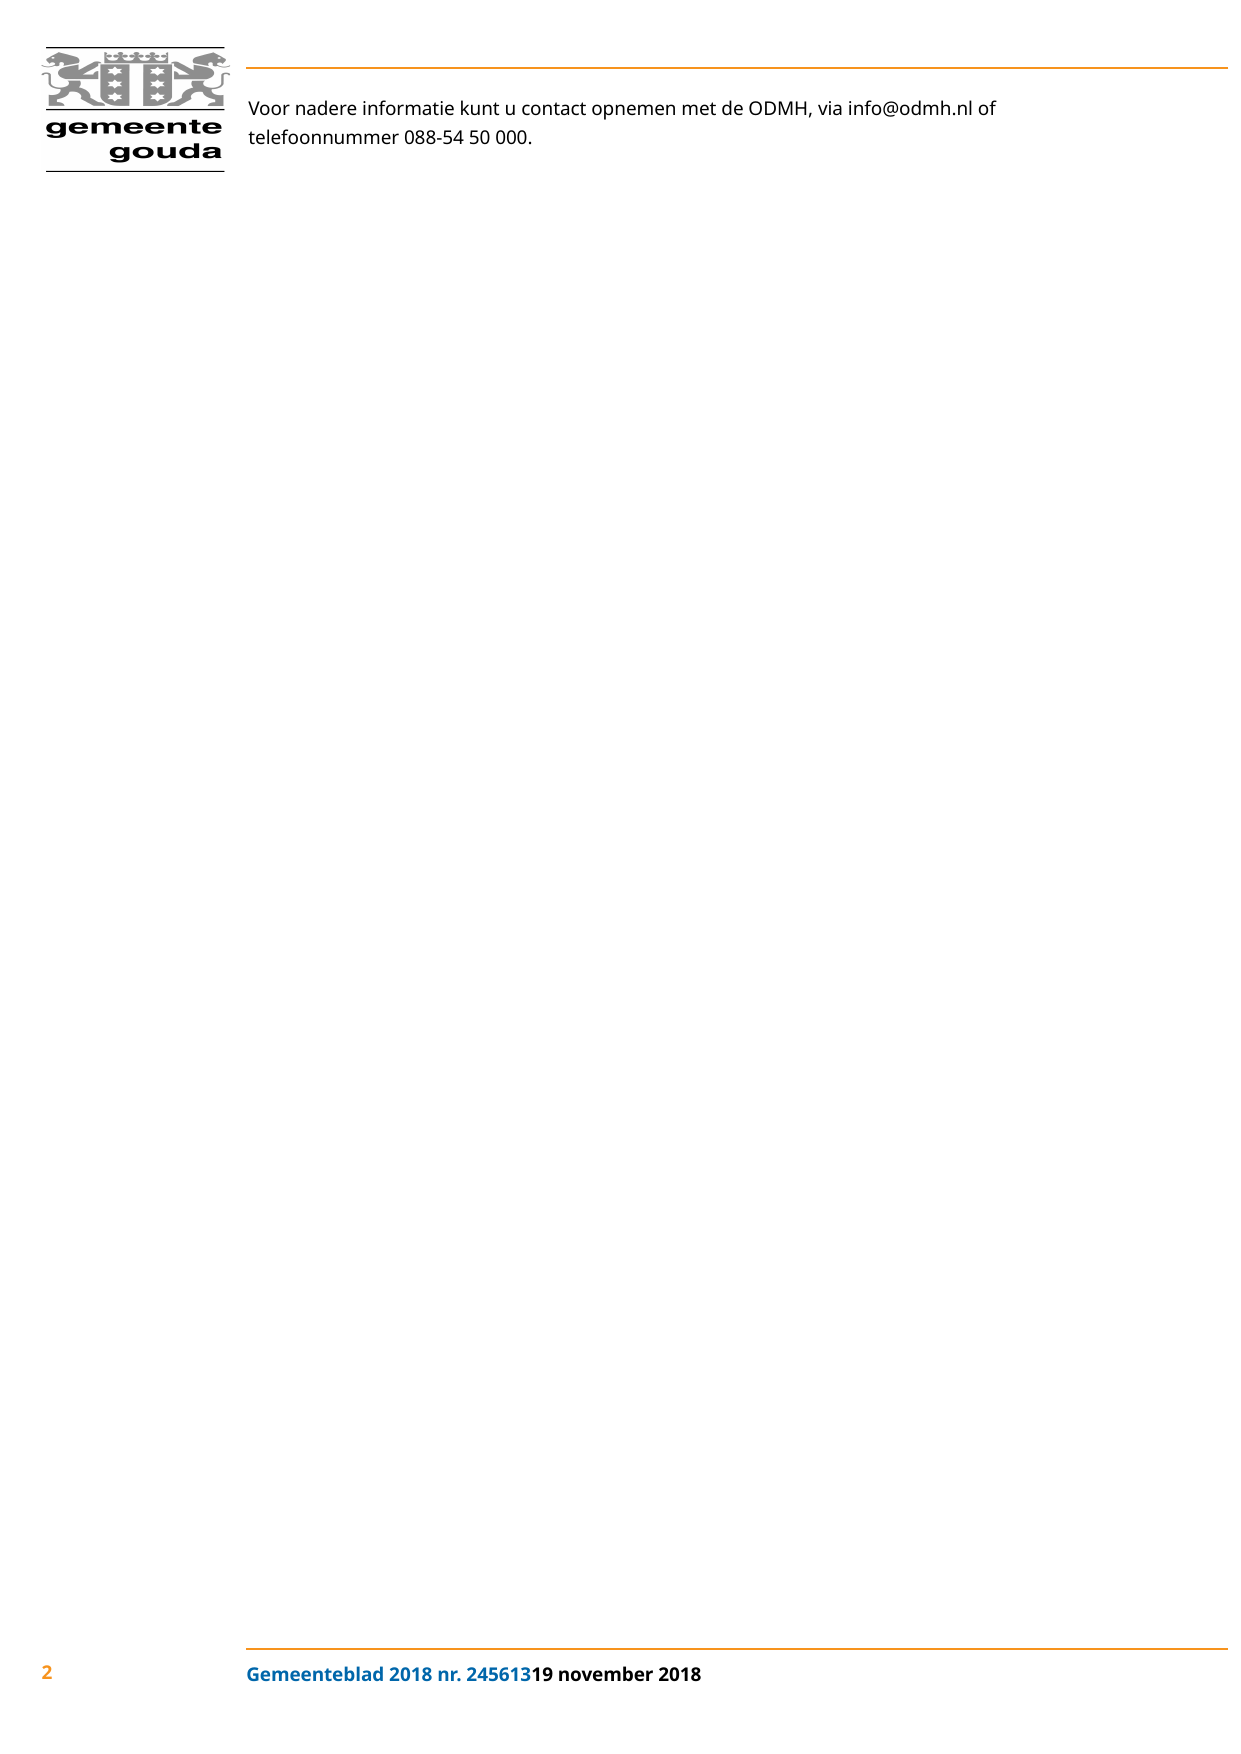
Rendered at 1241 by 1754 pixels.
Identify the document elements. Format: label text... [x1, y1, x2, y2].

text Voor nadere informatie kunt u contact opnemen met de ODMH, via info@odmh.nl of telefoonnummer 088-54 50 000. [248, 95, 1152, 150]
picture [41, 47, 231, 172]
